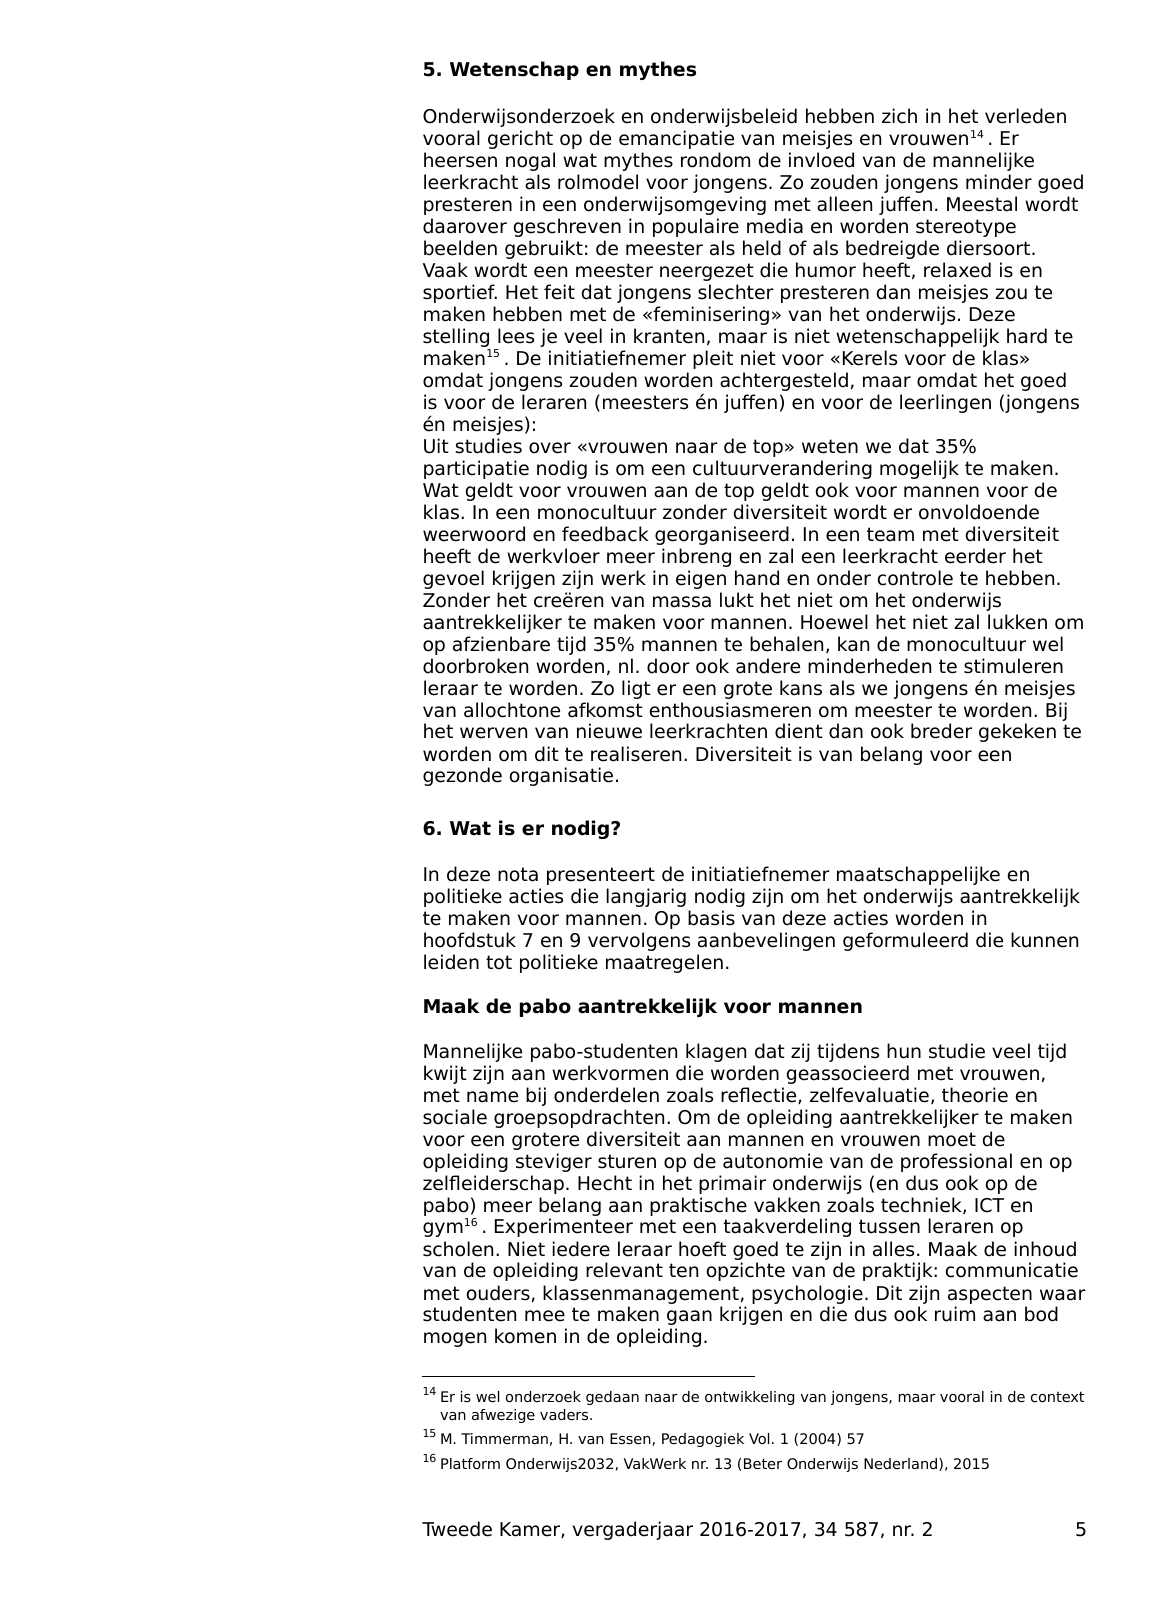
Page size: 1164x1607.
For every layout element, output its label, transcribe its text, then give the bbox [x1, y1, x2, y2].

text Onderwijsonderzoek en onderwijsbeleid hebben zich in het verleden vooral gericht op de emancipatie van meisjes en vrouwen. Er heersen nogal wat mythes rondom de invloed van de mannelijke leerkracht als rolmodel voor jongens. Zo zouden jongens minder goed presteren in een onderwijsomgeving met alleen juffen. Meestal wordt daarover geschreven in populaire media en worden stereotype beelden gebruikt: de meester als held of als bedreigde diersoort. Vaak wordt een meester neergezet die humor heeft, relaxed is en sportief. Het feit dat jongens slechter presteren dan meisjes zou te maken hebben met de «feminisering» van het onderwijs. Deze stelling lees je veel in kranten, maar is niet wetenschappelijk hard te maken. De initiatiefnemer pleit niet voor «Kerels voor de klas» omdat jongens zouden worden achtergesteld, maar omdat het goed is voor de leraren (meesters én juffen) en voor de leerlingen (jongens én meisjes): [422, 106, 1087, 436]
subtitle Maak de pabo aantrekkelijk voor mannen [422, 996, 1087, 1018]
text M. Timmerman, H. van Essen, Pedagogiek Vol. 1 (2004) 57 [422, 1427, 1087, 1449]
text In deze nota presenteert de initiatiefnemer maatschappelijke en politieke acties die langjarig nodig zijn om het onderwijs aantrekkelijk te maken voor mannen. Op basis van deze acties worden in hoofdstuk 7 en 9 vervolgens aanbevelingen geformuleerd die kunnen leiden tot politieke maatregelen. [422, 864, 1087, 974]
text Er is wel onderzoek gedaan naar de ontwikkeling van jongens, maar vooral in de context van afwezige vaders. [422, 1385, 1087, 1424]
subtitle 6. Wat is er nodig? [422, 817, 1087, 839]
subtitle 5. Wetenschap en mythes [422, 59, 1087, 81]
text Uit studies over «vrouwen naar de top» weten we dat 35% participatie nodig is om een cultuurverandering mogelijk te maken. Wat geldt voor vrouwen aan de top geldt ook voor mannen voor de klas. In een monocultuur zonder diversiteit wordt er onvoldoende weerwoord en feedback georganiseerd. In een team met diversiteit heeft de werkvloer meer inbreng en zal een leerkracht eerder het gevoel krijgen zijn werk in eigen hand en onder controle te hebben. Zonder het creëren van massa lukt het niet om het onderwijs aantrekkelijker te maken voor mannen. Hoewel het niet zal lukken om op afzienbare tijd 35% mannen te behalen, kan de monocultuur wel doorbroken worden, nl. door ook andere minderheden te stimuleren leraar te worden. Zo ligt er een grote kans als we jongens én meisjes van allochtone afkomst enthousiasmeren om meester te worden. Bij het werven van nieuwe leerkrachten dient dan ook breder gekeken te worden om dit te realiseren. Diversiteit is van belang voor een gezonde organisatie. [422, 436, 1087, 787]
text Mannelijke pabo-studenten klagen dat zij tijdens hun studie veel tijd kwijt zijn aan werkvormen die worden geassocieerd met vrouwen, met name bij onderdelen zoals reflectie, zelfevaluatie, theorie en sociale groepsopdrachten. Om de opleiding aantrekkelijker te maken voor een grotere diversiteit aan mannen en vrouwen moet de opleiding steviger sturen op de autonomie van de professional en op zelfleiderschap. Hecht in het primair onderwijs (en dus ook op de pabo) meer belang aan praktische vakken zoals techniek, ICT en gym. Experimenteer met een taakverdeling tussen leraren op scholen. Niet iedere leraar hoeft goed te zijn in alles. Maak de inhoud van de opleiding relevant ten opzichte van de praktijk: communicatie met ouders, klassenmanagement, psychologie. Dit zijn aspecten waar studenten mee te maken gaan krijgen en die dus ook ruim aan bod mogen komen in de opleiding. [422, 1041, 1087, 1348]
text Platform Onderwijs2032, VakWerk nr. 13 (Beter Onderwijs Nederland), 2015 [422, 1452, 1087, 1474]
